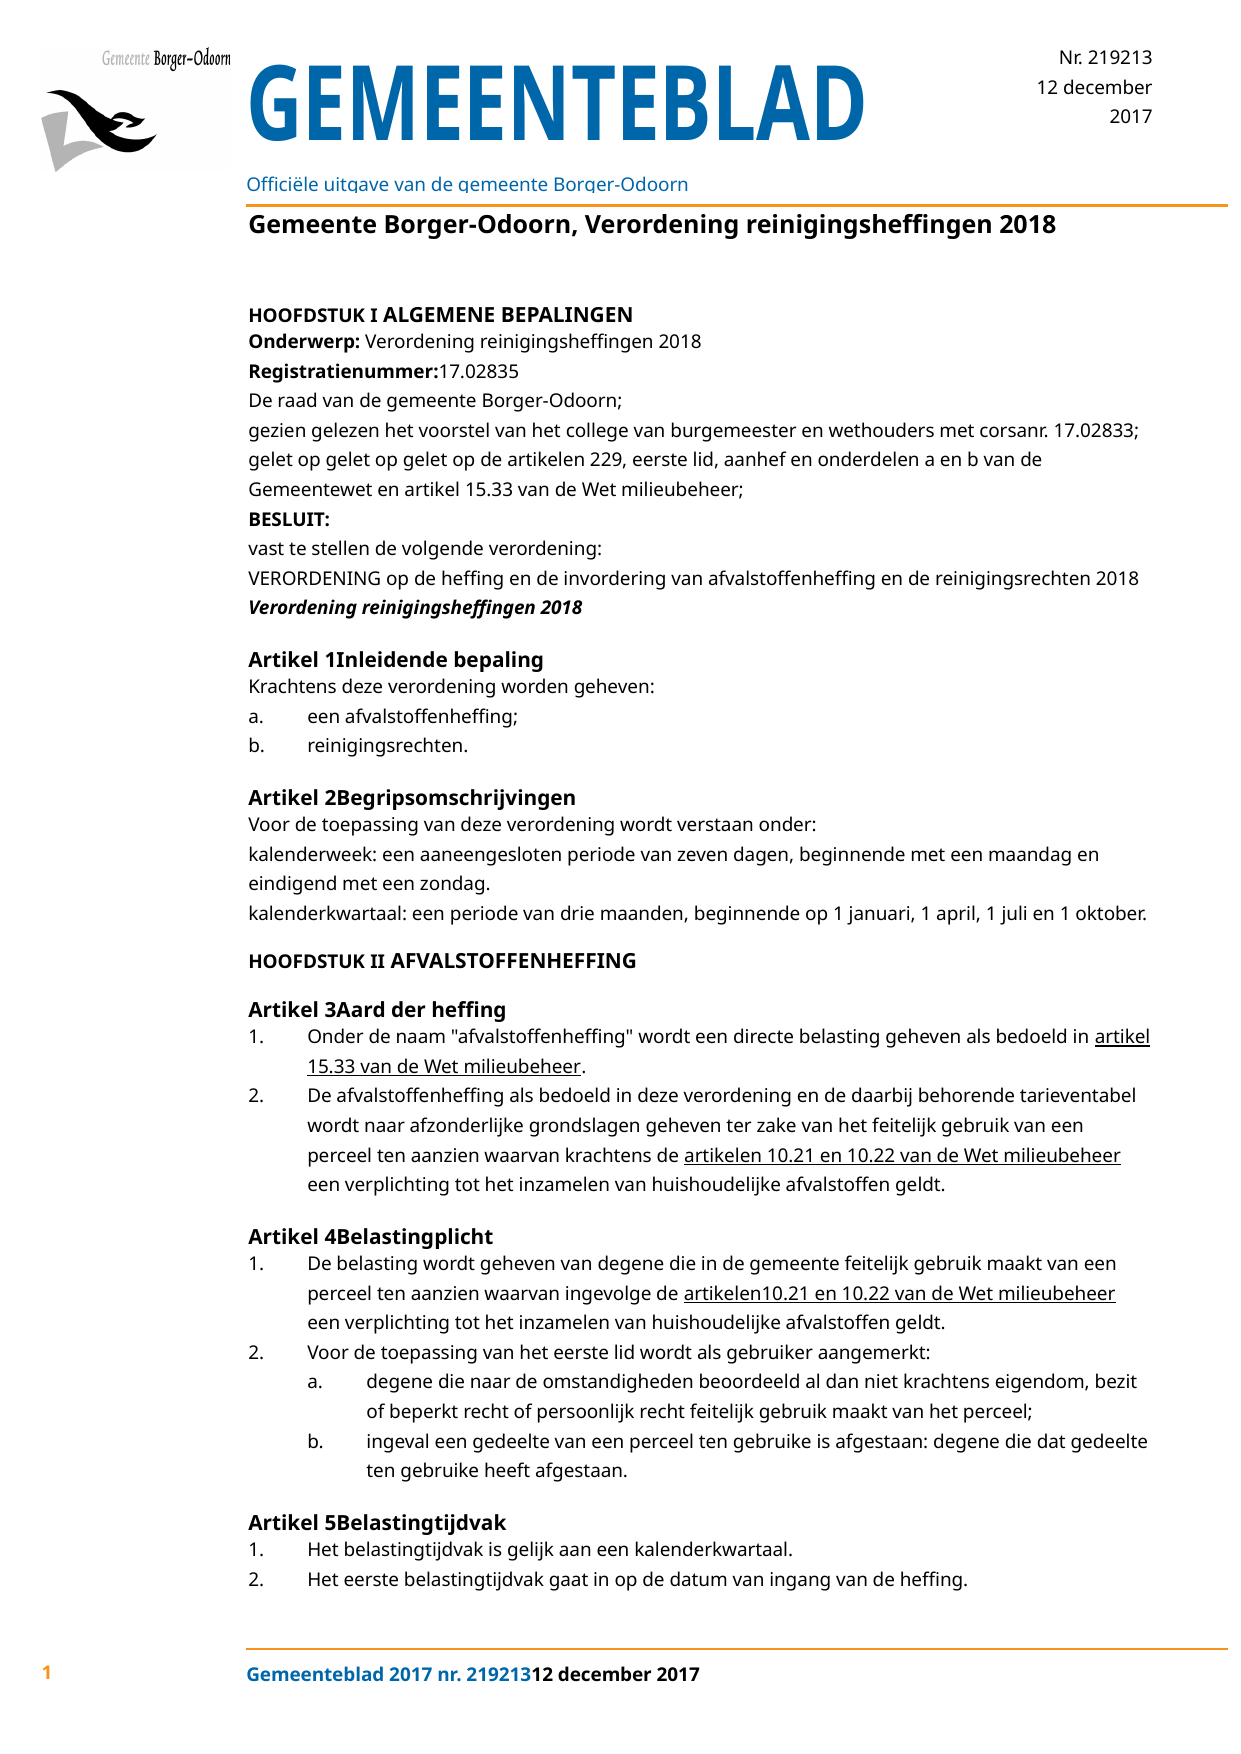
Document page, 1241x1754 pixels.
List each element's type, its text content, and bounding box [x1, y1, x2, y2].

text De raad van de gemeente Borger-Odoorn; [248, 387, 1152, 413]
list Voor de toepassing van het eerste lid wordt als gebruiker aangemerkt: [248, 1339, 1152, 1365]
list De afvalstoffenheffing als bedoeld in deze verordening en de daarbij behorende tarieventabel wordt naar afzonderlijke grondslagen geheven ter zake van het feitelijk gebruik van een perceel ten aanzien waarvan krachtens de artikelen 10.21 en 10.22 van de Wet milieubeheer een verplichting tot het inzamelen van huishoudelijke afvalstoffen geldt. [248, 1083, 1152, 1197]
text Artikel 5Belastingtijdvak [248, 1508, 1152, 1536]
text kalenderweek: een aaneengesloten periode van zeven dagen, beginnende met een maandag en eindigend met een zondag. [248, 841, 1152, 896]
text Artikel 2Begripsomschrijvingen [248, 783, 1152, 811]
text Verordening reinigingsheffingen 2018 [248, 594, 1152, 620]
text Artikel 3Aard der heffing [248, 995, 1152, 1023]
list reinigingsrechten. [248, 733, 1152, 758]
text Krachtens deze verordening worden geheven: [248, 673, 1152, 699]
text vast te stellen de volgende verordening: [248, 535, 1152, 561]
list Het belastingtijdvak is gelijk aan een kalenderkwartaal. [248, 1536, 1152, 1562]
text Registratienummer:17.02835 [248, 358, 1152, 384]
text HOOFDSTUK I ALGEMENE BEPALINGEN [248, 300, 1152, 328]
list degene die naar de omstandigheden beoordeeld al dan niet krachtens eigendom, bezit of beperkt recht of persoonlijk recht feitelijk gebruik maakt van het perceel; [307, 1369, 1152, 1424]
text HOOFDSTUK II AFVALSTOFFENHEFFING [248, 946, 1152, 974]
text Voor de toepassing van deze verordening wordt verstaan onder: [248, 811, 1152, 837]
text Artikel 1Inleidende bepaling [248, 645, 1152, 673]
list een afvalstoffenheffing; [248, 703, 1152, 729]
list De belasting wordt geheven van degene die in de gemeente feitelijk gebruik maakt van een perceel ten aanzien waarvan ingevolge de artikelen10.21 en 10.22 van de Wet milieubeheer een verplichting tot het inzamelen van huishoudelijke afvalstoffen geldt. [248, 1250, 1152, 1335]
list Onder de naam "afvalstoffenheffing" wordt een directe belasting geheven als bedoeld in artikel 15.33 van de Wet milieubeheer. [248, 1023, 1152, 1079]
picture [41, 47, 231, 172]
text VERORDENING op de heffing en de invordering van afvalstoffenheffing en de reinigingsrechten 2018 [248, 565, 1152, 591]
text Artikel 4Belastingplicht [248, 1222, 1152, 1250]
text Onderwerp: Verordening reinigingsheffingen 2018 [248, 328, 1152, 354]
text Gemeente Borger-Odoorn, Verordening reinigingsheffingen 2018 [248, 207, 1152, 241]
text kalenderkwartaal: een periode van drie maanden, beginnende op 1 januari, 1 april, 1 juli en 1 oktober. [248, 900, 1152, 926]
text gezien gelezen het voorstel van het college van burgemeester en wethouders met corsanr. 17.02833; [248, 417, 1152, 443]
list Het eerste belastingtijdvak gaat in op de datum van ingang van de heffing. [248, 1566, 1152, 1592]
text gelet op gelet op gelet op de artikelen 229, eerste lid, aanhef en onderdelen a en b van de Gemeentewet en artikel 15.33 van de Wet milieubeheer; [248, 447, 1152, 502]
list ingeval een gedeelte van een perceel ten gebruike is afgestaan: degene die dat gedeelte ten gebruike heeft afgestaan. [307, 1428, 1152, 1483]
text BESLUIT: [248, 506, 1152, 532]
